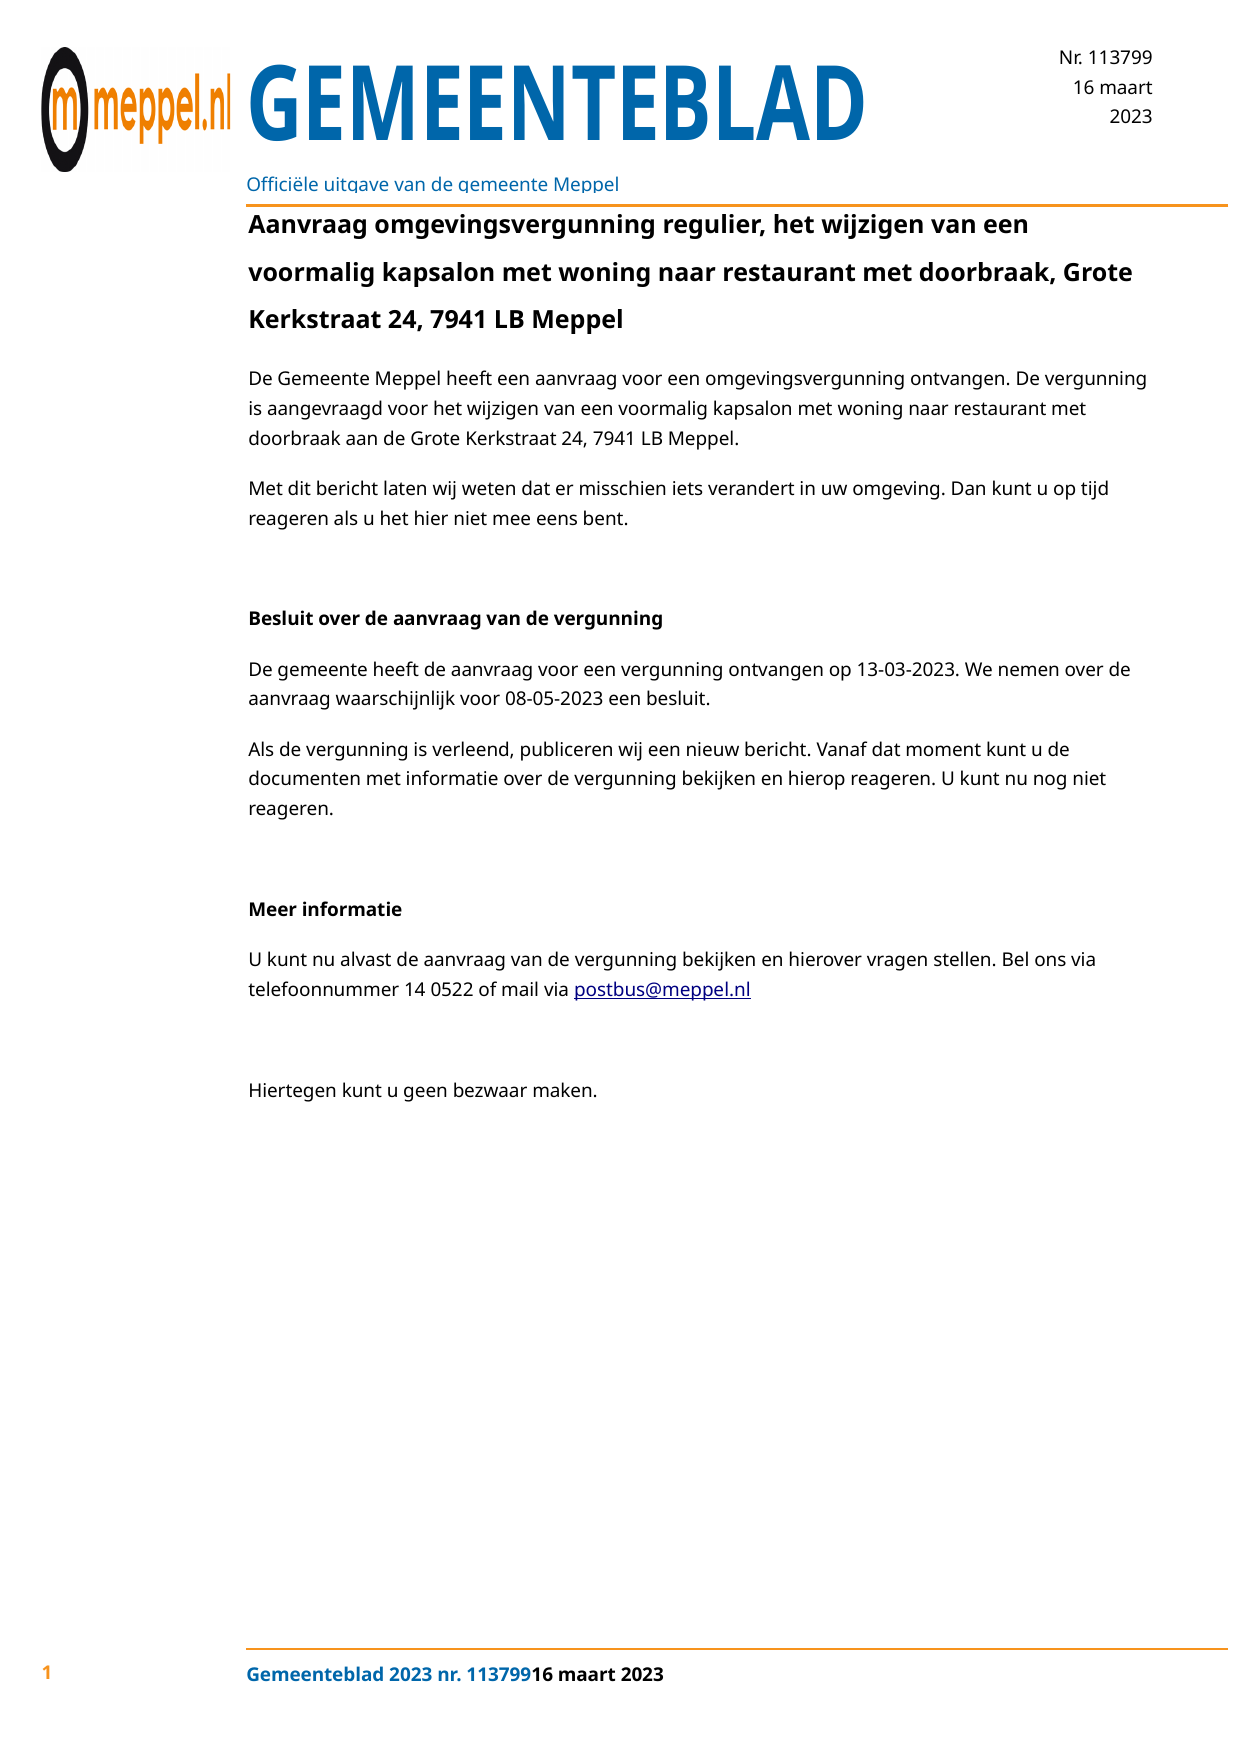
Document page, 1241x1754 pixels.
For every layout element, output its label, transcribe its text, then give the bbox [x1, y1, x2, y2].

text Met dit bericht laten wij weten dat er misschien iets verandert in uw omgeving. Dan kunt u op tijd reageren als u het hier niet mee eens bent. [248, 475, 1152, 530]
picture [41, 47, 231, 172]
text De gemeente heeft de aanvraag voor een vergunning ontvangen op 13-03-2023. We nemen over de aanvraag waarschijnlijk voor 08-05-2023 een besluit. [248, 656, 1152, 711]
text Als de vergunning is verleend, publiceren wij een nieuw bericht. Vanaf dat moment kunt u de documenten met informatie over de vergunning bekijken en hierop reageren. U kunt nu nog niet reageren. [248, 736, 1152, 821]
text De Gemeente Meppel heeft een aanvraag voor een omgevingsvergunning ontvangen. De vergunning is aangevraagd voor het wijzigen van een voormalig kapsalon met woning naar restaurant met doorbraak aan de Grote Kerkstraat 24, 7941 LB Meppel. [248, 366, 1152, 450]
text Hiertegen kunt u geen bezwaar maken. [248, 1077, 1152, 1102]
text U kunt nu alvast de aanvraag van de vergunning bekijken en hierover vragen stellen. Bel ons via telefoonnummer 14 0522 of mail via postbus@meppel.nl [248, 946, 1152, 1002]
text Aanvraag omgevingsvergunning regulier, het wijzigen van een voormalig kapsalon met woning naar restaurant met doorbraak, Grote Kerkstraat 24, 7941 LB Meppel [248, 207, 1152, 336]
text Besluit over de aanvraag van de vergunning [248, 606, 1152, 631]
text Meer informatie [248, 896, 1152, 922]
